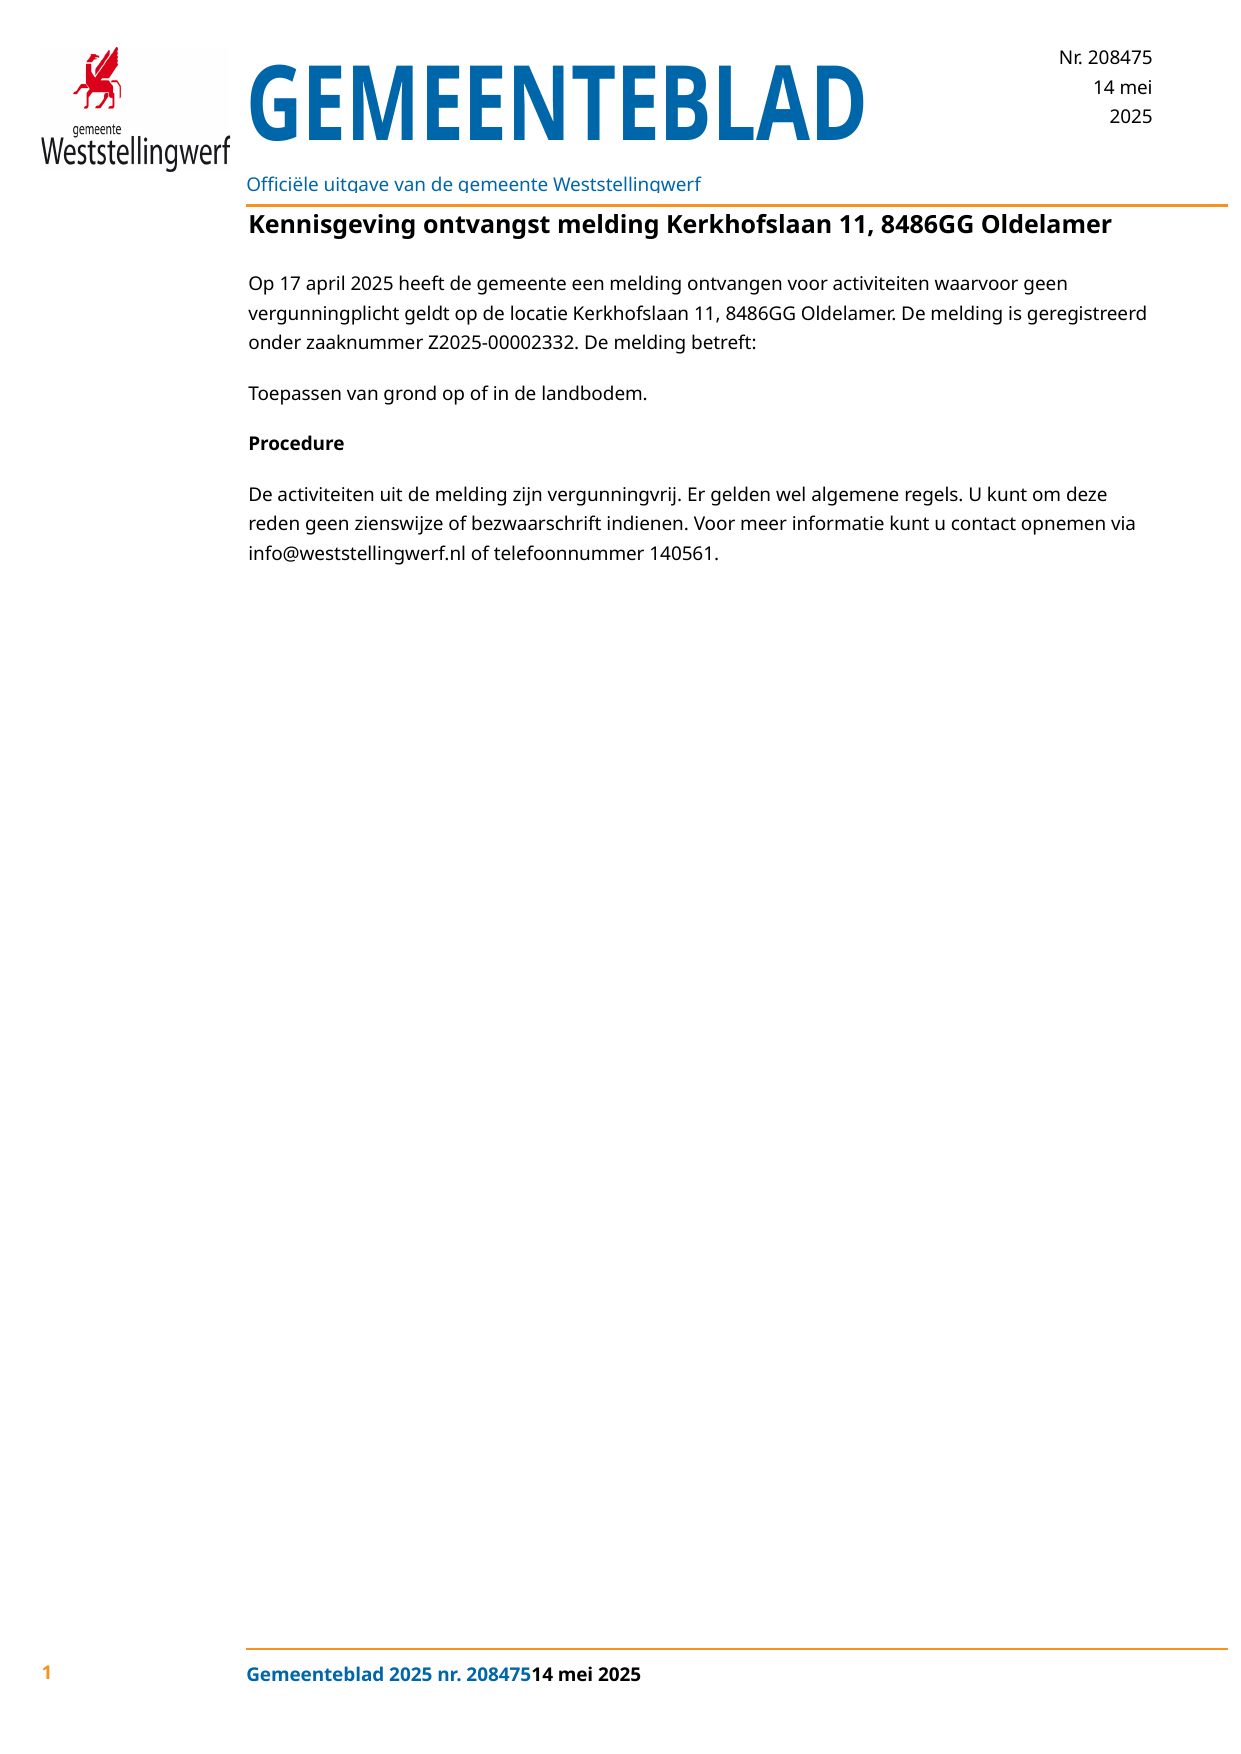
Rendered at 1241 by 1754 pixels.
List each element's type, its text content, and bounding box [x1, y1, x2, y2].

text Op 17 april 2025 heeft de gemeente een melding ontvangen voor activiteiten waarvoor geen vergunningplicht geldt op de locatie Kerkhofslaan 11, 8486GG Oldelamer. De melding is geregistreerd onder zaaknummer Z2025-00002332. De melding betreft: [248, 270, 1152, 355]
text Toepassen van grond op of in de landbodem. [248, 380, 1152, 406]
text Kennisgeving ontvangst melding Kerkhofslaan 11, 8486GG Oldelamer [248, 207, 1152, 241]
picture [41, 47, 231, 172]
text De activiteiten uit de melding zijn vergunningvrij. Er gelden wel algemene regels. U kunt om deze reden geen zienswijze of bezwaarschrift indienen. Voor meer informatie kunt u contact opnemen via info@weststellingwerf.nl of telefoonnummer 140561. [248, 481, 1152, 566]
text Procedure [248, 430, 1152, 456]
